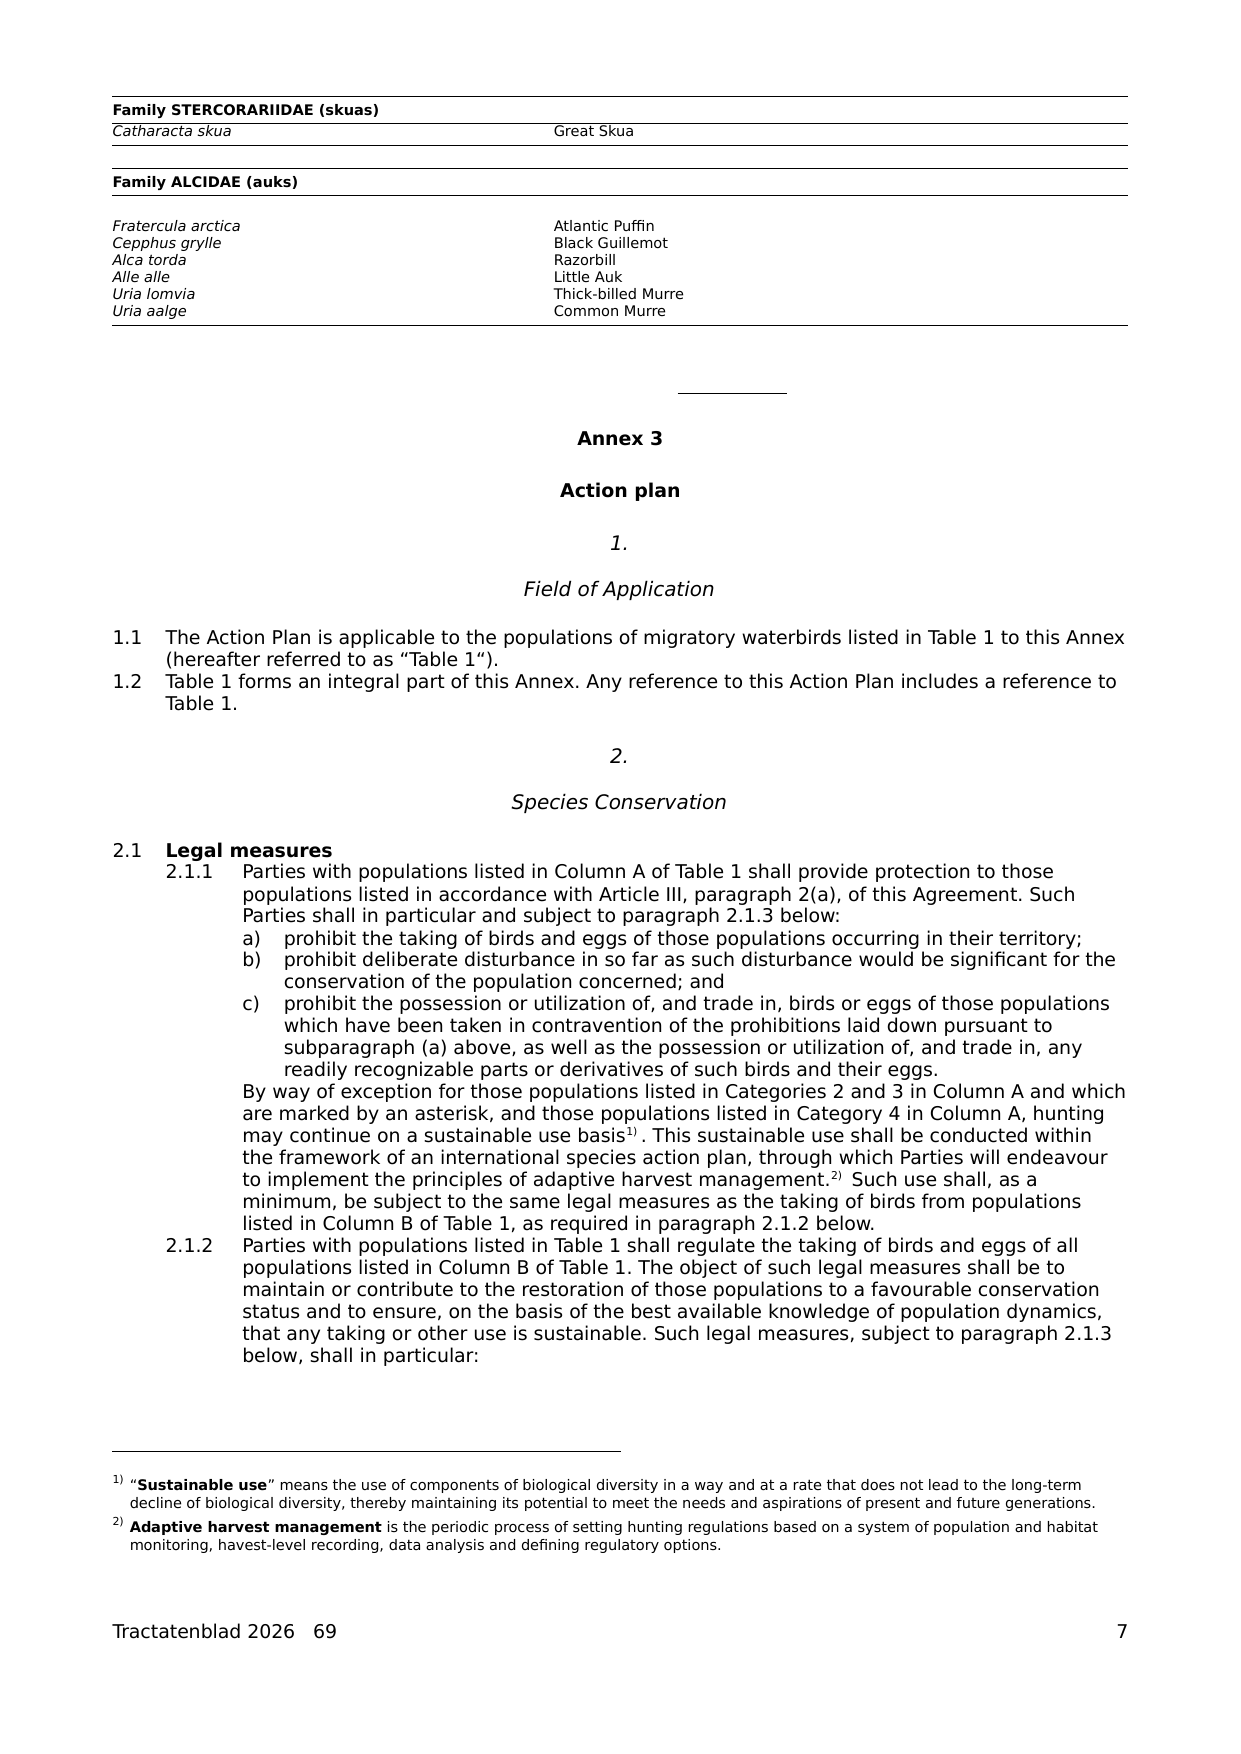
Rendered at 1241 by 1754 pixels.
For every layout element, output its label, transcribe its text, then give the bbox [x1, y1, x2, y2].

subtitle Annex 3 [112, 428, 1128, 449]
table_cell Little Auk [548, 269, 1128, 286]
table_cell Alca torda [112, 252, 547, 269]
table_cell Fratercula arctica [112, 218, 547, 235]
text Adaptive harvest management is the periodic process of setting hunting regulations based on a system of population and habitat monitoring, havest-level recording, data analysis and defining regulatory options. [112, 1515, 1128, 1554]
text By way of exception for those populations listed in Categories 2 and 3 in Column A and which are marked by an asterisk, and those populations listed in Category 4 in Column A, hunting may continue on a sustainable use basis. This sustainable use shall be conducted within the framework of an international species action plan, through which Parties will endeavour to implement the principles of adaptive harvest management. Such use shall, as a minimum, be subject to the same legal measures as the taking of birds from populations listed in Column B of Table 1, as required in paragraph 2.1.2 below. [242, 1081, 1128, 1235]
table_cell Common Murre [548, 303, 1128, 324]
table_cell Black Guillemot [548, 235, 1128, 252]
subtitle 2. Species Conservation [112, 744, 1128, 814]
table_cell Uria lomvia [112, 286, 547, 303]
text 2.1.2 Parties with populations listed in Table 1 shall regulate the taking of birds and eggs of all populations listed in Column B of Table 1. The object of such legal measures shall be to maintain or contribute to the restoration of those populations to a favourable conservation status and to ensure, on the basis of the best available knowledge of population dynamics, that any taking or other use is sustainable. Such legal measures, subject to paragraph 2.1.3 below, shall in particular: [165, 1235, 1128, 1367]
text c) prohibit the possession or utilization of, and trade in, birds or eggs of those populations which have been taken in contravention of the prohibitions laid down pursuant to subparagraph (a) above, as well as the possession or utilization of, and trade in, any readily recognizable parts or derivatives of such birds and their eggs. [242, 993, 1128, 1081]
table_cell Razorbill [548, 252, 1128, 269]
text b) prohibit deliberate disturbance in so far as such disturbance would be significant for the conservation of the population concerned; and [242, 949, 1128, 993]
table_header Family STERCORARIIDAE (skuas) [112, 97, 1128, 123]
table_cell [112, 196, 547, 218]
subtitle Action plan [112, 479, 1128, 502]
subtitle 1. Field of Application [112, 532, 1128, 602]
table_cell Alle alle [112, 269, 547, 286]
text 1.1 The Action Plan is applicable to the populations of migratory waterbirds listed in Table 1 to this Annex (hereafter referred to as “Table 1“). [112, 627, 1128, 671]
text 2.1.1 Parties with populations listed in Column A of Table 1 shall provide protection to those populations listed in accordance with Article III, paragraph 2(a), of this Agreement. Such Parties shall in particular and subject to paragraph 2.1.3 below: [165, 861, 1128, 927]
table_cell Great Skua [548, 124, 1128, 145]
table_cell [548, 196, 1128, 218]
table_header Family ALCIDAE (auks) [112, 169, 1128, 195]
table_cell Catharacta skua [112, 124, 547, 145]
text a) prohibit the taking of birds and eggs of those populations occurring in their territory; [242, 927, 1128, 949]
table_cell Thick-billed Murre [548, 286, 1128, 303]
text 1.2 Table 1 forms an integral part of this Annex. Any reference to this Action Plan includes a reference to Table 1. [112, 671, 1128, 714]
text 2.1 Legal measures [112, 839, 1128, 861]
table_cell Uria aalge [112, 303, 547, 324]
table_cell Atlantic Puffin [548, 218, 1128, 235]
text “Sustainable use” means the use of components of biological diversity in a way and at a rate that does not lead to the long-term decline of biological diversity, thereby maintaining its potential to meet the needs and aspirations of present and future generations. [112, 1473, 1128, 1512]
table_cell Cepphus grylle [112, 235, 547, 252]
